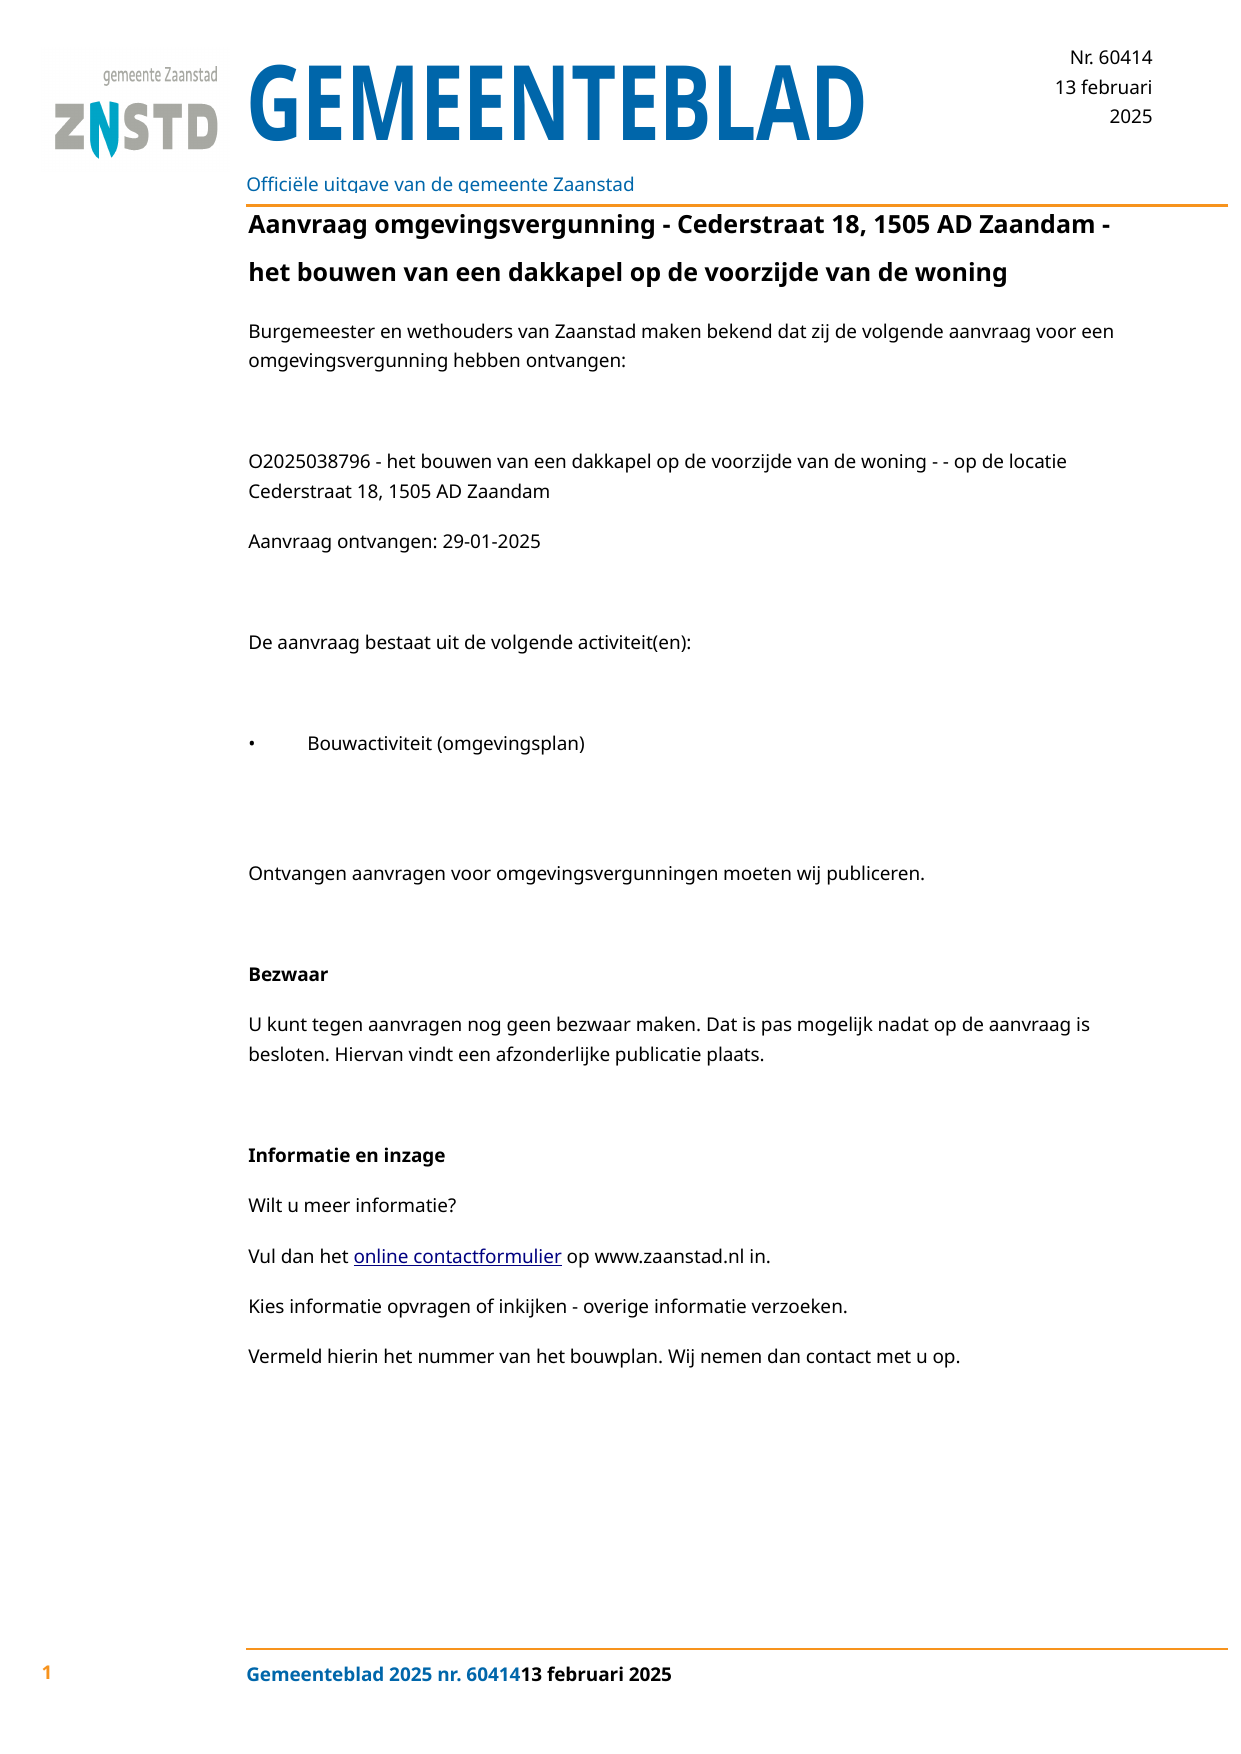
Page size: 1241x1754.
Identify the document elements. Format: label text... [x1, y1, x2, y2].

text De aanvraag bestaat uit de volgende activiteit(en): [248, 629, 1152, 655]
text Burgemeester en wethouders van Zaanstad maken bekend dat zij de volgende aanvraag voor een omgevingsvergunning hebben ontvangen: [248, 318, 1152, 373]
text Informatie en inzage [248, 1142, 1152, 1168]
text Bezwaar [248, 961, 1152, 987]
text Kies informatie opvragen of inkijken - overige informatie verzoeken. [248, 1293, 1152, 1319]
text Vermeld hierin het nummer van het bouwplan. Wij nemen dan contact met u op. [248, 1344, 1152, 1369]
text O2025038796 - het bouwen van een dakkapel op de voorzijde van de woning - - op de locatie Cederstraat 18, 1505 AD Zaandam [248, 448, 1152, 504]
list Bouwactiviteit (omgevingsplan) [248, 730, 1152, 756]
text Ontvangen aanvragen voor omgevingsvergunningen moeten wij publiceren. [248, 860, 1152, 886]
text U kunt tegen aanvragen nog geen bezwaar maken. Dat is pas mogelijk nadat op de aanvraag is besloten. Hiervan vindt een afzonderlijke publicatie plaats. [248, 1012, 1152, 1067]
picture [41, 47, 231, 172]
text Aanvraag omgevingsvergunning - Cederstraat 18, 1505 AD Zaandam - het bouwen van een dakkapel op de voorzijde van de woning [248, 207, 1152, 288]
text Aanvraag ontvangen: 29-01-2025 [248, 528, 1152, 554]
text Wilt u meer informatie? [248, 1192, 1152, 1218]
text Vul dan het online contactformulier op www.zaanstad.nl in. [248, 1243, 1152, 1269]
